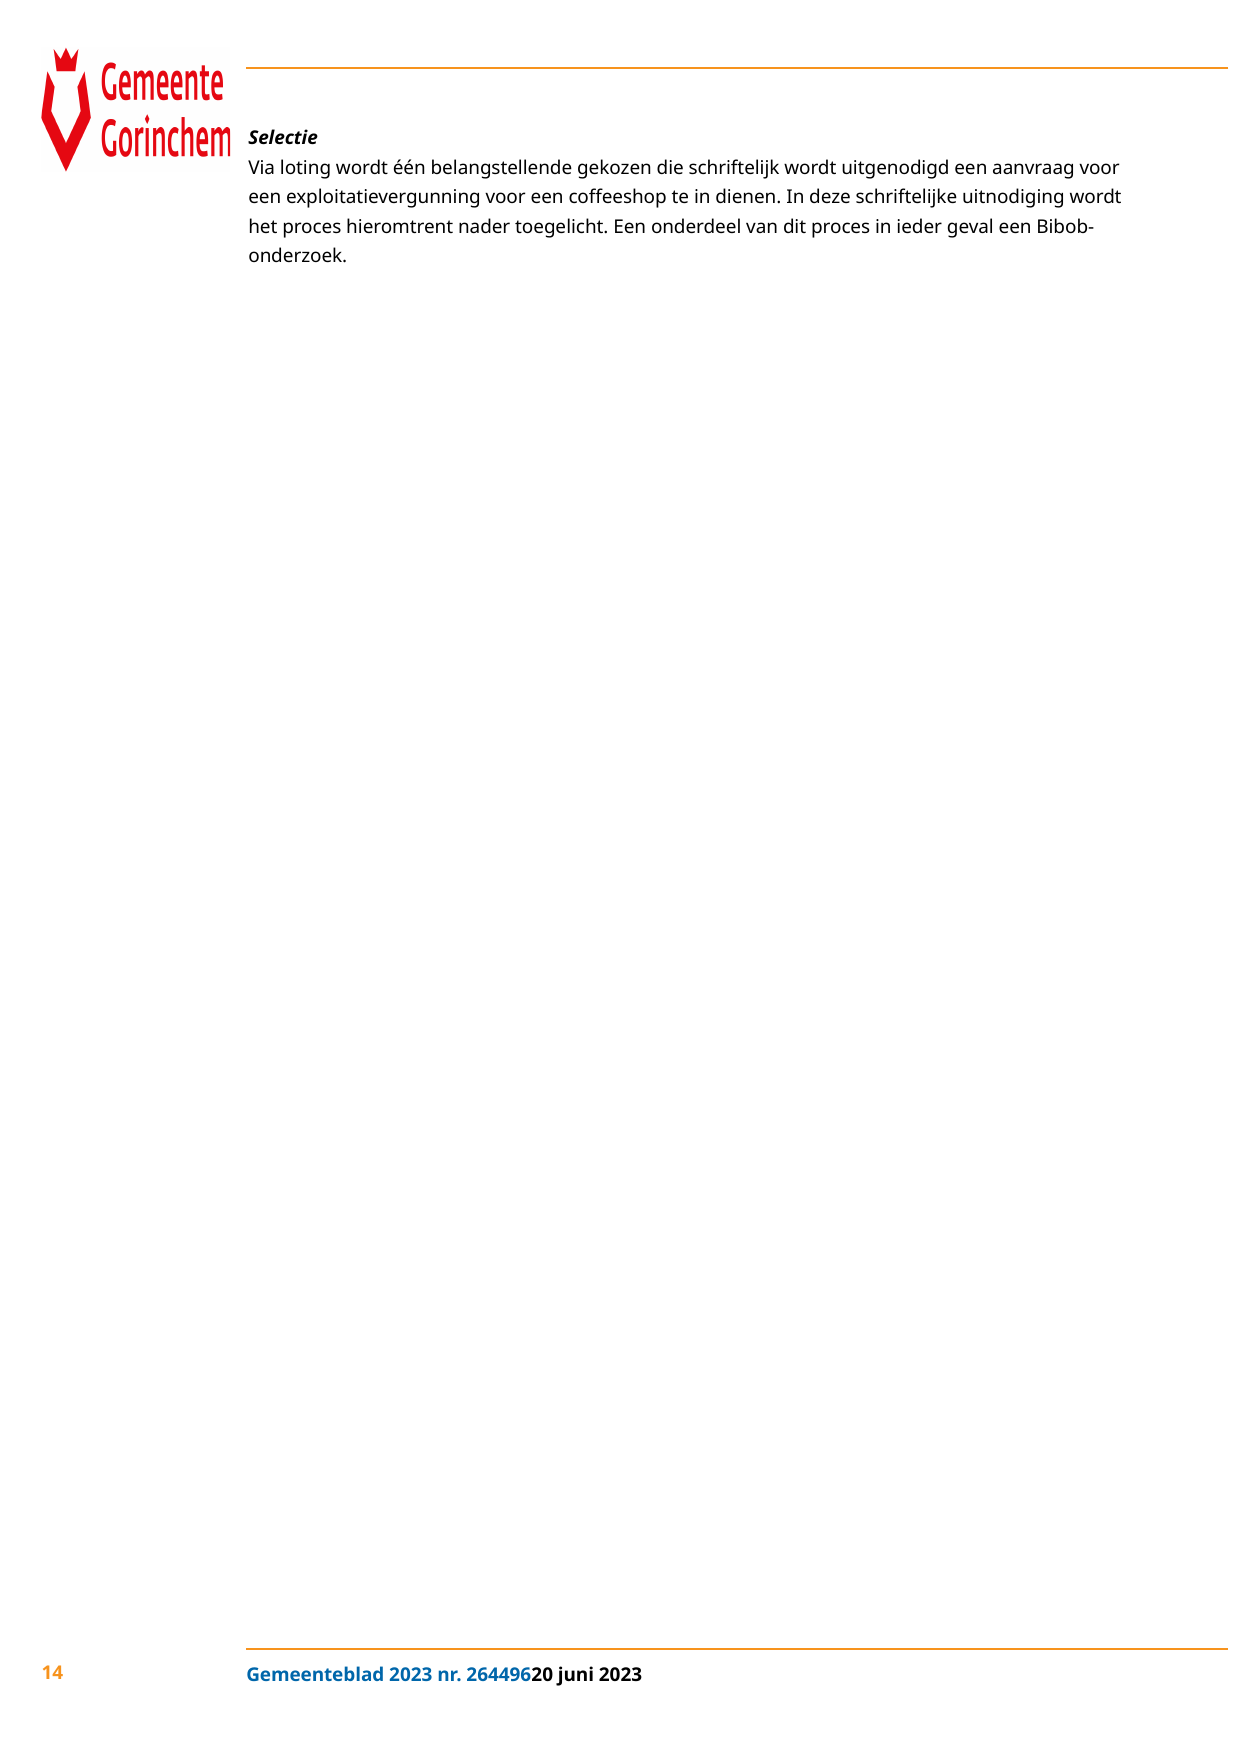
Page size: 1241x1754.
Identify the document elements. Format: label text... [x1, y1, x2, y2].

text Selectie [248, 124, 1152, 150]
text Via loting wordt één belangstellende gekozen die schriftelijk wordt uitgenodigd een aanvraag voor een exploitatievergunning voor een coffeeshop te in dienen. In deze schriftelijke uitnodiging wordt het proces hieromtrent nader toegelicht. Een onderdeel van dit proces in ieder geval een Bibob-onderzoek. [248, 154, 1152, 268]
picture [41, 47, 231, 172]
